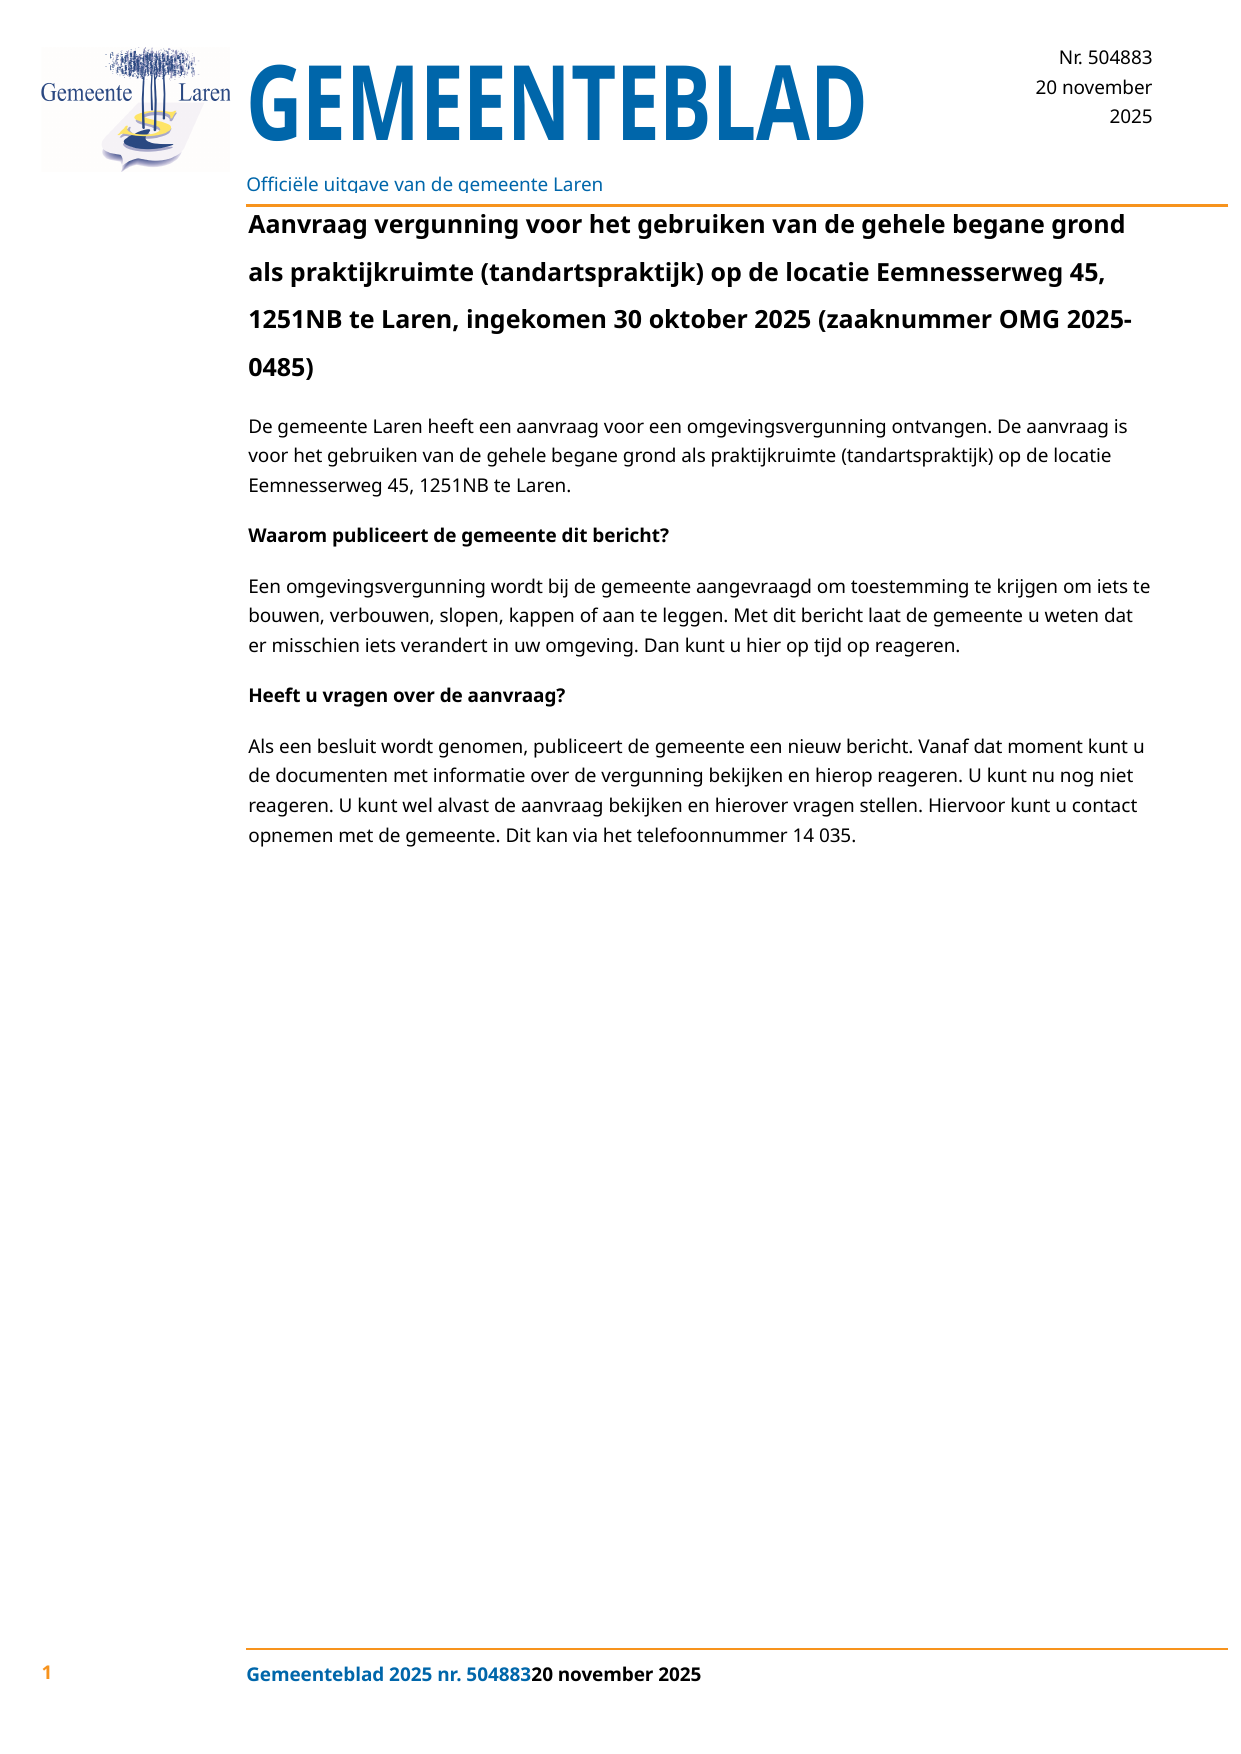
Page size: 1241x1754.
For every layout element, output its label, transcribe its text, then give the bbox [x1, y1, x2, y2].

text Heeft u vragen over de aanvraag? [248, 683, 1152, 708]
text Een omgevingsvergunning wordt bij de gemeente aangevraagd om toestemming te krijgen om iets te bouwen, verbouwen, slopen, kappen of aan te leggen. Met dit bericht laat de gemeente u weten dat er misschien iets verandert in uw omgeving. Dan kunt u hier op tijd op reageren. [248, 573, 1152, 658]
picture [41, 47, 231, 172]
text Waarom publiceert de gemeente dit bericht? [248, 523, 1152, 548]
text De gemeente Laren heeft een aanvraag voor een omgevingsvergunning ontvangen. De aanvraag is voor het gebruiken van de gehele begane grond als praktijkruimte (tandartspraktijk) op de locatie Eemnesserweg 45, 1251NB te Laren. [248, 413, 1152, 498]
text Aanvraag vergunning voor het gebruiken van de gehele begane grond als praktijkruimte (tandartspraktijk) op de locatie Eemnesserweg 45, 1251NB te Laren, ingekomen 30 oktober 2025 (zaaknummer OMG 2025-0485) [248, 207, 1152, 384]
text Als een besluit wordt genomen, publiceert de gemeente een nieuw bericht. Vanaf dat moment kunt u de documenten met informatie over de vergunning bekijken en hierop reageren. U kunt nu nog niet reageren. U kunt wel alvast de aanvraag bekijken en hierover vragen stellen. Hiervoor kunt u contact opnemen met de gemeente. Dit kan via het telefoonnummer 14 035. [248, 733, 1152, 848]
